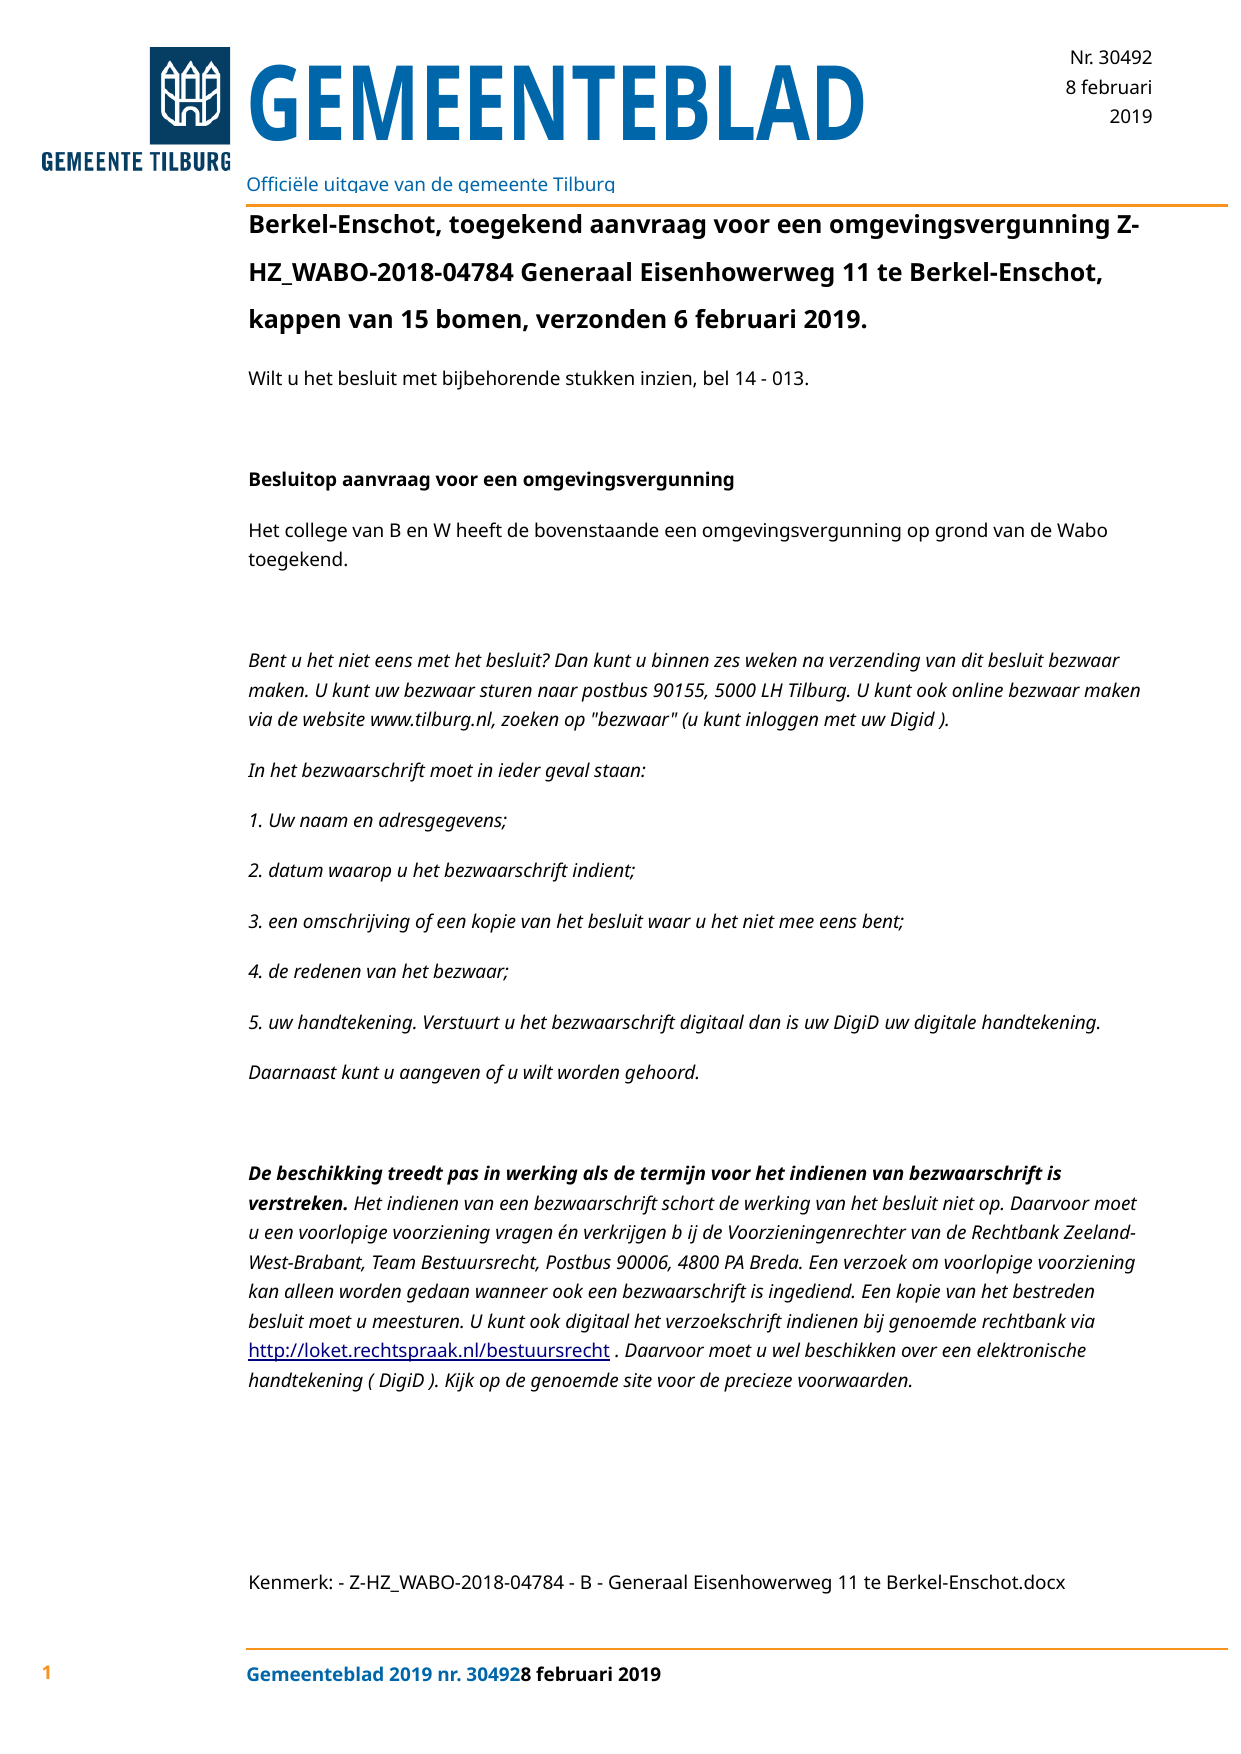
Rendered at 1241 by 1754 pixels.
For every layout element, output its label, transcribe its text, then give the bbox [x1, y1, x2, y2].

text Bent u het niet eens met het besluit? Dan kunt u binnen zes weken na verzending van dit besluit bezwaar maken. U kunt uw bezwaar sturen naar postbus 90155, 5000 LH Tilburg. U kunt ook online bezwaar maken via de website www.tilburg.nl, zoeken op "bezwaar" (u kunt inloggen met uw Digid ). [248, 647, 1152, 732]
text Wilt u het besluit met bijbehorende stukken inzien, bel 14 - 013. [248, 366, 1152, 391]
text 1. Uw naam en adresgegevens; [248, 807, 1152, 833]
text 2. datum waarop u het bezwaarschrift indient; [248, 858, 1152, 883]
text De beschikking treedt pas in werking als de termijn voor het indienen van bezwaarschrift is verstreken. Het indienen van een bezwaarschrift schort de werking van het besluit niet op. Daarvoor moet u een voorlopige voorziening vragen én verkrijgen b ij de Voorzieningenrechter van de Rechtbank Zeeland-West-Brabant, Team Bestuursrecht, Postbus 90006, 4800 PA Breda. Een verzoek om voorlopige voorziening kan alleen worden gedaan wanneer ook een bezwaarschrift is ingediend. Een kopie van het bestreden besluit moet u meesturen. U kunt ook digitaal het verzoekschrift indienen bij genoemde rechtbank via http://loket.rechtspraak.nl/bestuursrecht . Daarvoor moet u wel beschikken over een elektronische handtekening ( DigiD ). Kijk op de genoemde site voor de precieze voorwaarden. [248, 1160, 1152, 1393]
text Het college van B en W heeft de bovenstaande een omgevingsvergunning op grond van de Wabo toegekend. [248, 517, 1152, 572]
text Kenmerk: - Z-HZ_WABO-2018-04784 - B - Generaal Eisenhowerweg 11 te Berkel-Enschot.docx [248, 1569, 1152, 1594]
text Besluitop aanvraag voor een omgevingsvergunning [248, 466, 1152, 492]
text 3. een omschrijving of een kopie van het besluit waar u het niet mee eens bent; [248, 908, 1152, 934]
text Daarnaast kunt u aangeven of u wilt worden gehoord. [248, 1059, 1152, 1085]
text 4. de redenen van het bezwaar; [248, 958, 1152, 984]
picture [41, 47, 231, 172]
text Berkel-Enschot, toegekend aanvraag voor een omgevingsvergunning Z-HZ_WABO-2018-04784 Generaal Eisenhowerweg 11 te Berkel-Enschot, kappen van 15 bomen, verzonden 6 februari 2019. [248, 207, 1152, 336]
text 5. uw handtekening. Verstuurt u het bezwaarschrift digitaal dan is uw DigiD uw digitale handtekening. [248, 1009, 1152, 1034]
text In het bezwaarschrift moet in ieder geval staan: [248, 757, 1152, 782]
